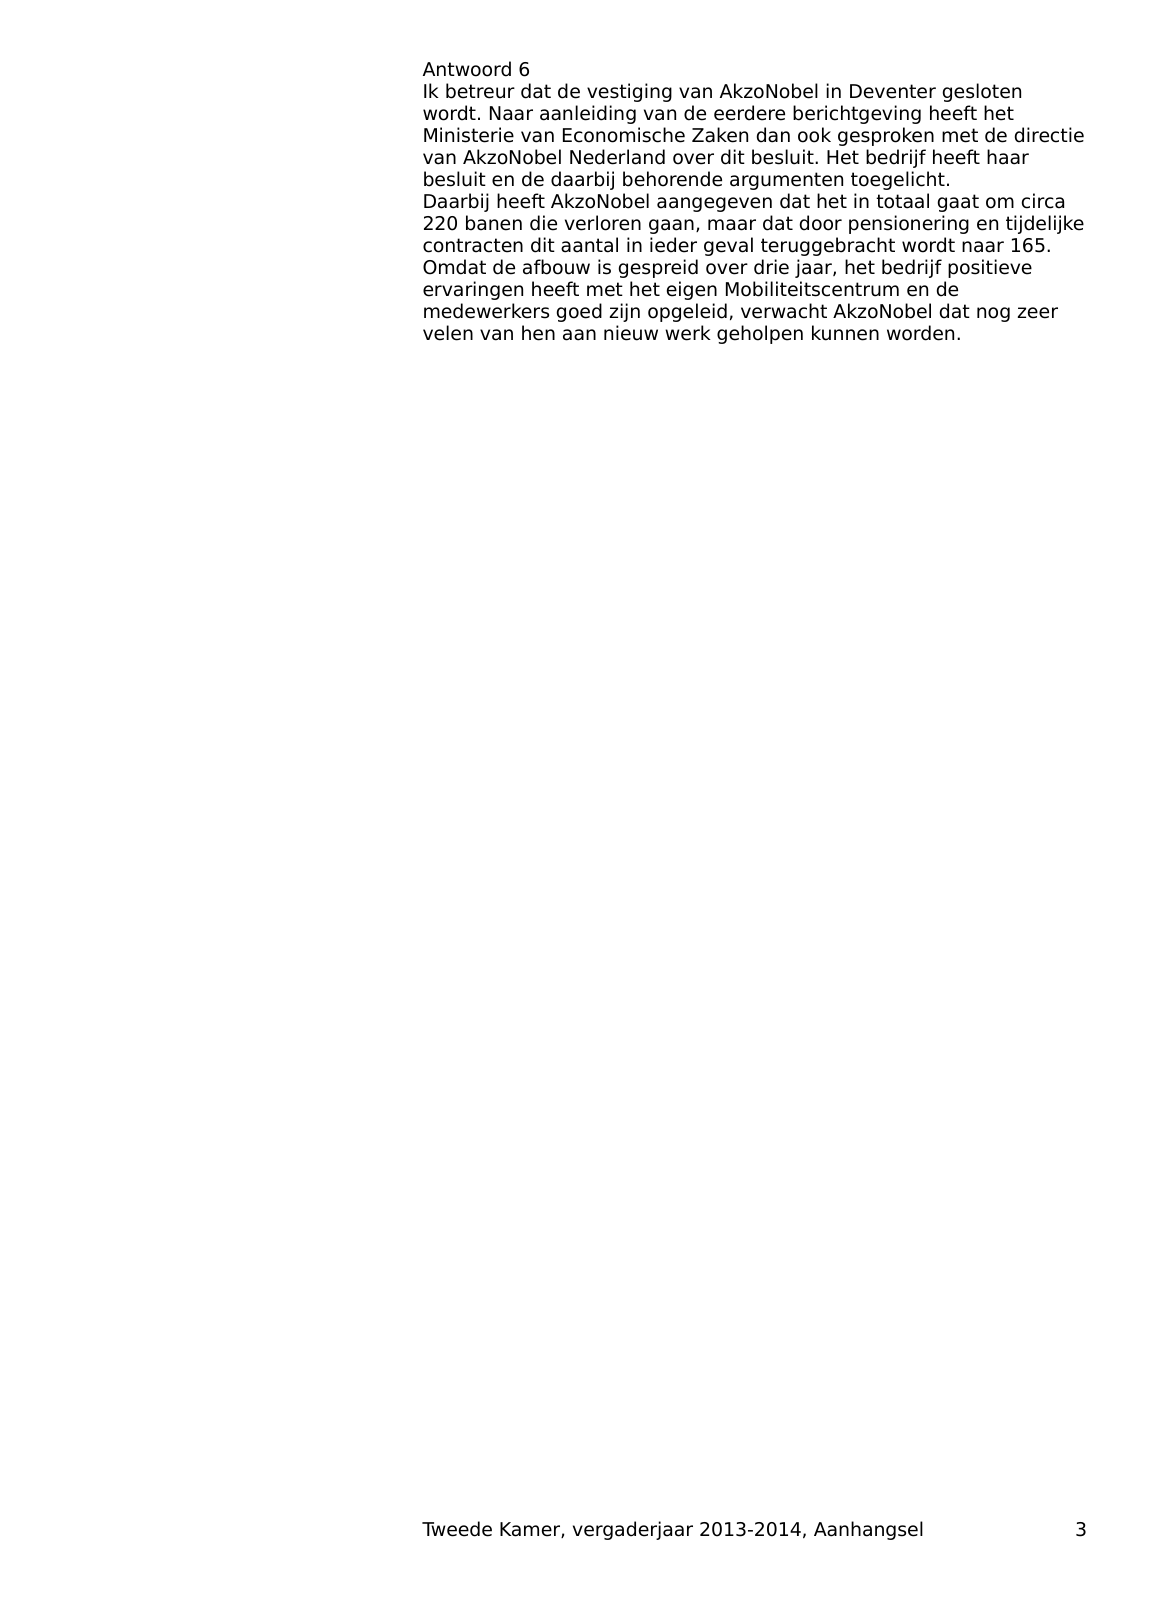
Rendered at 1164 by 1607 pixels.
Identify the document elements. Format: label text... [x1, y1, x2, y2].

text Ik betreur dat de vestiging van AkzoNobel in Deventer gesloten wordt. Naar aanleiding van de eerdere berichtgeving heeft het Ministerie van Economische Zaken dan ook gesproken met de directie van AkzoNobel Nederland over dit besluit. Het bedrijf heeft haar besluit en de daarbij behorende argumenten toegelicht. [422, 81, 1087, 191]
text Antwoord 6 [422, 59, 1087, 81]
text Daarbij heeft AkzoNobel aangegeven dat het in totaal gaat om circa 220 banen die verloren gaan, maar dat door pensionering en tijdelijke contracten dit aantal in ieder geval teruggebracht wordt naar 165. Omdat de afbouw is gespreid over drie jaar, het bedrijf positieve ervaringen heeft met het eigen Mobiliteitscentrum en de medewerkers goed zijn opgeleid, verwacht AkzoNobel dat nog zeer velen van hen aan nieuw werk geholpen kunnen worden. [422, 191, 1087, 345]
